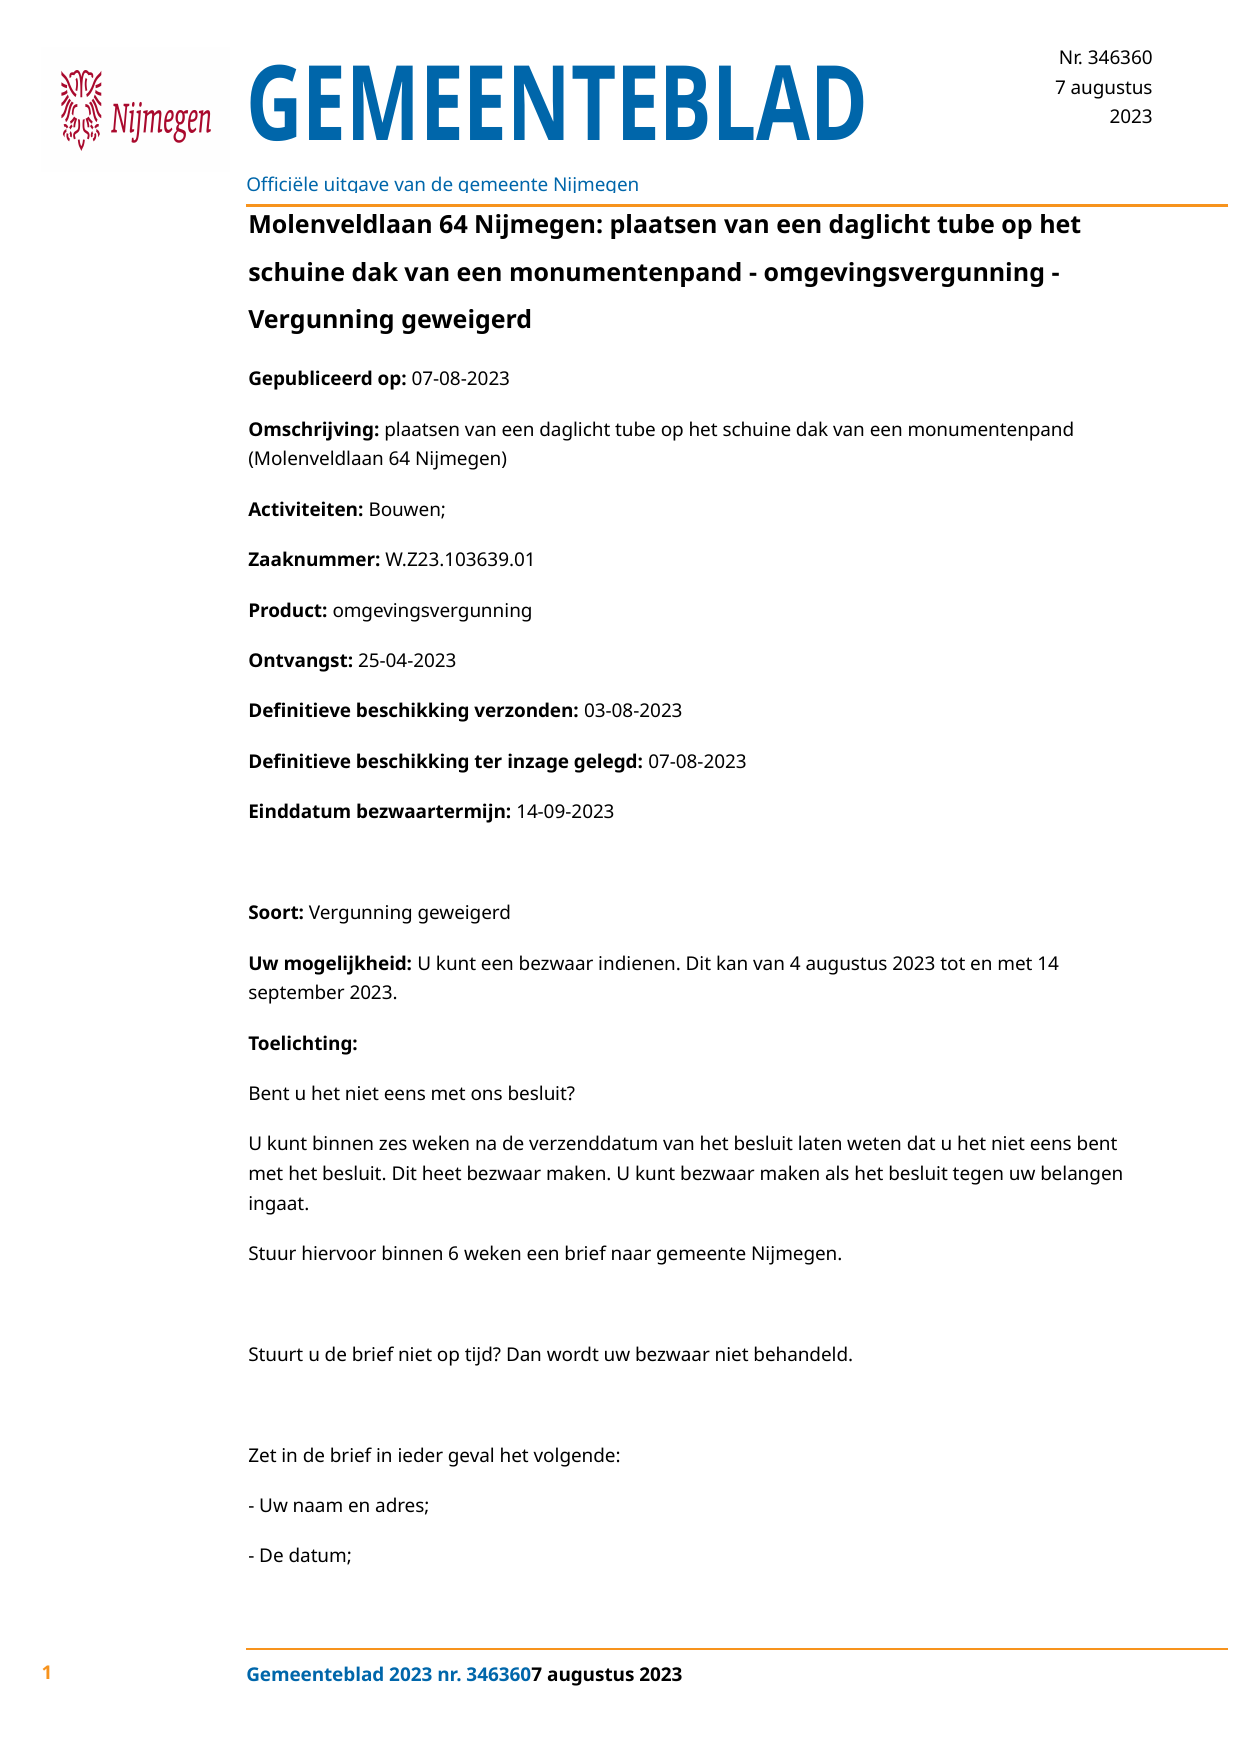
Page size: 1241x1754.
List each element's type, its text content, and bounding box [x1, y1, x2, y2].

text - Uw naam en adres; [248, 1492, 1152, 1518]
text Product: omgevingsvergunning [248, 597, 1152, 622]
text Einddatum bezwaartermijn: 14-09-2023 [248, 798, 1152, 824]
text Bent u het niet eens met ons besluit? [248, 1080, 1152, 1106]
text - De datum; [248, 1543, 1152, 1568]
text Definitieve beschikking ter inzage gelegd: 07-08-2023 [248, 748, 1152, 774]
text U kunt binnen zes weken na de verzenddatum van het besluit laten weten dat u het niet eens bent met het besluit. Dit heet bezwaar maken. U kunt bezwaar maken als het besluit tegen uw belangen ingaat. [248, 1131, 1152, 1215]
text Stuurt u de brief niet op tijd? Dan wordt uw bezwaar niet behandeld. [248, 1341, 1152, 1367]
text Soort: Vergunning geweigerd [248, 899, 1152, 925]
text Ontvangst: 25-04-2023 [248, 647, 1152, 673]
text Zaaknummer: W.Z23.103639.01 [248, 546, 1152, 572]
text Zet in de brief in ieder geval het volgende: [248, 1442, 1152, 1467]
text Uw mogelijkheid: U kunt een bezwaar indienen. Dit kan van 4 augustus 2023 tot en met 14 september 2023. [248, 950, 1152, 1005]
text Molenveldlaan 64 Nijmegen: plaatsen van een daglicht tube op het schuine dak van een monumentenpand - omgevingsvergunning - Vergunning geweigerd [248, 207, 1152, 336]
text Stuur hiervoor binnen 6 weken een brief naar gemeente Nijmegen. [248, 1240, 1152, 1266]
picture [41, 47, 231, 172]
text Gepubliceerd op: 07-08-2023 [248, 366, 1152, 391]
text Definitieve beschikking verzonden: 03-08-2023 [248, 698, 1152, 723]
text Omschrijving: plaatsen van een daglicht tube op het schuine dak van een monumentenpand (Molenveldlaan 64 Nijmegen) [248, 416, 1152, 471]
text Toelichting: [248, 1030, 1152, 1055]
text Activiteiten: Bouwen; [248, 496, 1152, 522]
